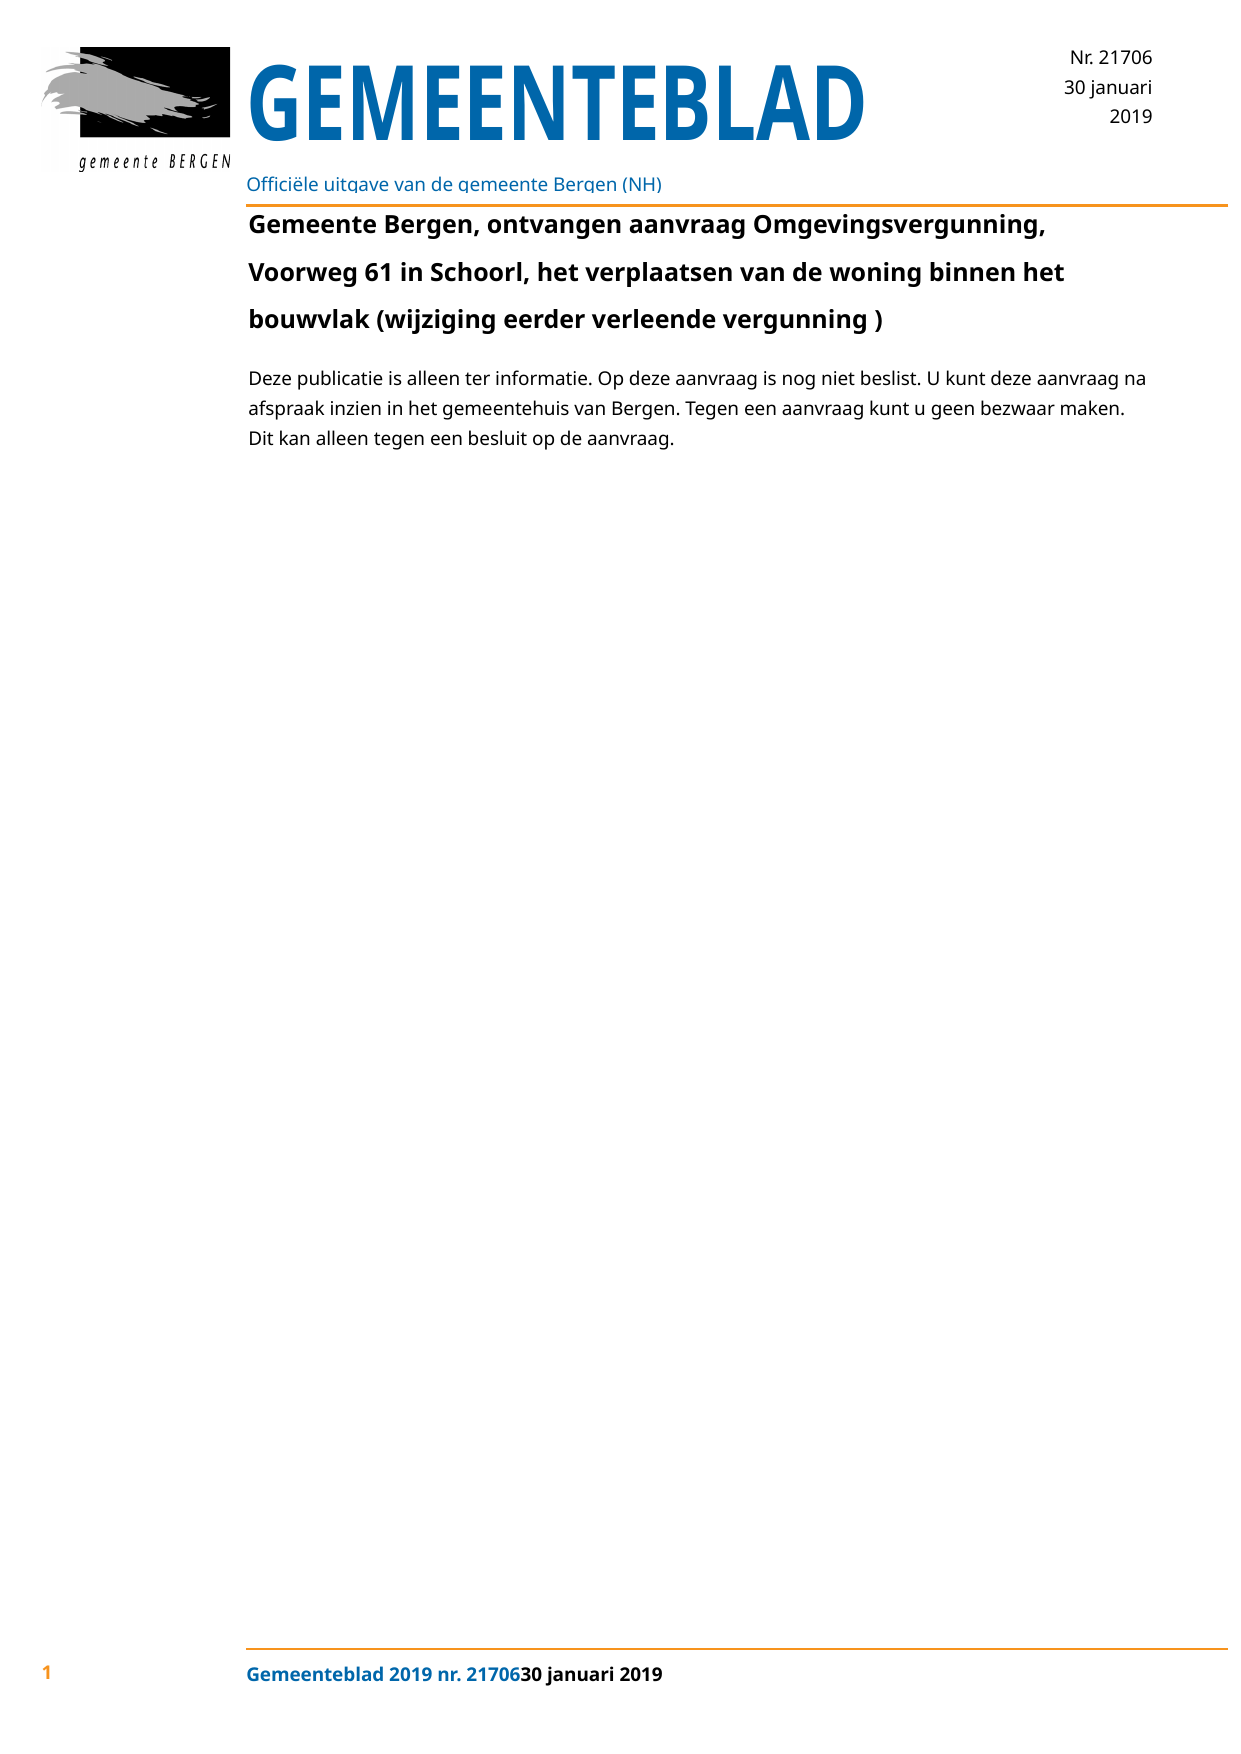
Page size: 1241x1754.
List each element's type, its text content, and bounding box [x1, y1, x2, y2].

text Gemeente Bergen, ontvangen aanvraag Omgevingsvergunning, Voorweg 61 in Schoorl, het verplaatsen van de woning binnen het bouwvlak (wijziging eerder verleende vergunning ) [248, 207, 1152, 336]
picture [41, 47, 231, 172]
text Deze publicatie is alleen ter informatie. Op deze aanvraag is nog niet beslist. U kunt deze aanvraag na afspraak inzien in het gemeentehuis van Bergen. Tegen een aanvraag kunt u geen bezwaar maken. Dit kan alleen tegen een besluit op de aanvraag. [248, 366, 1152, 450]
